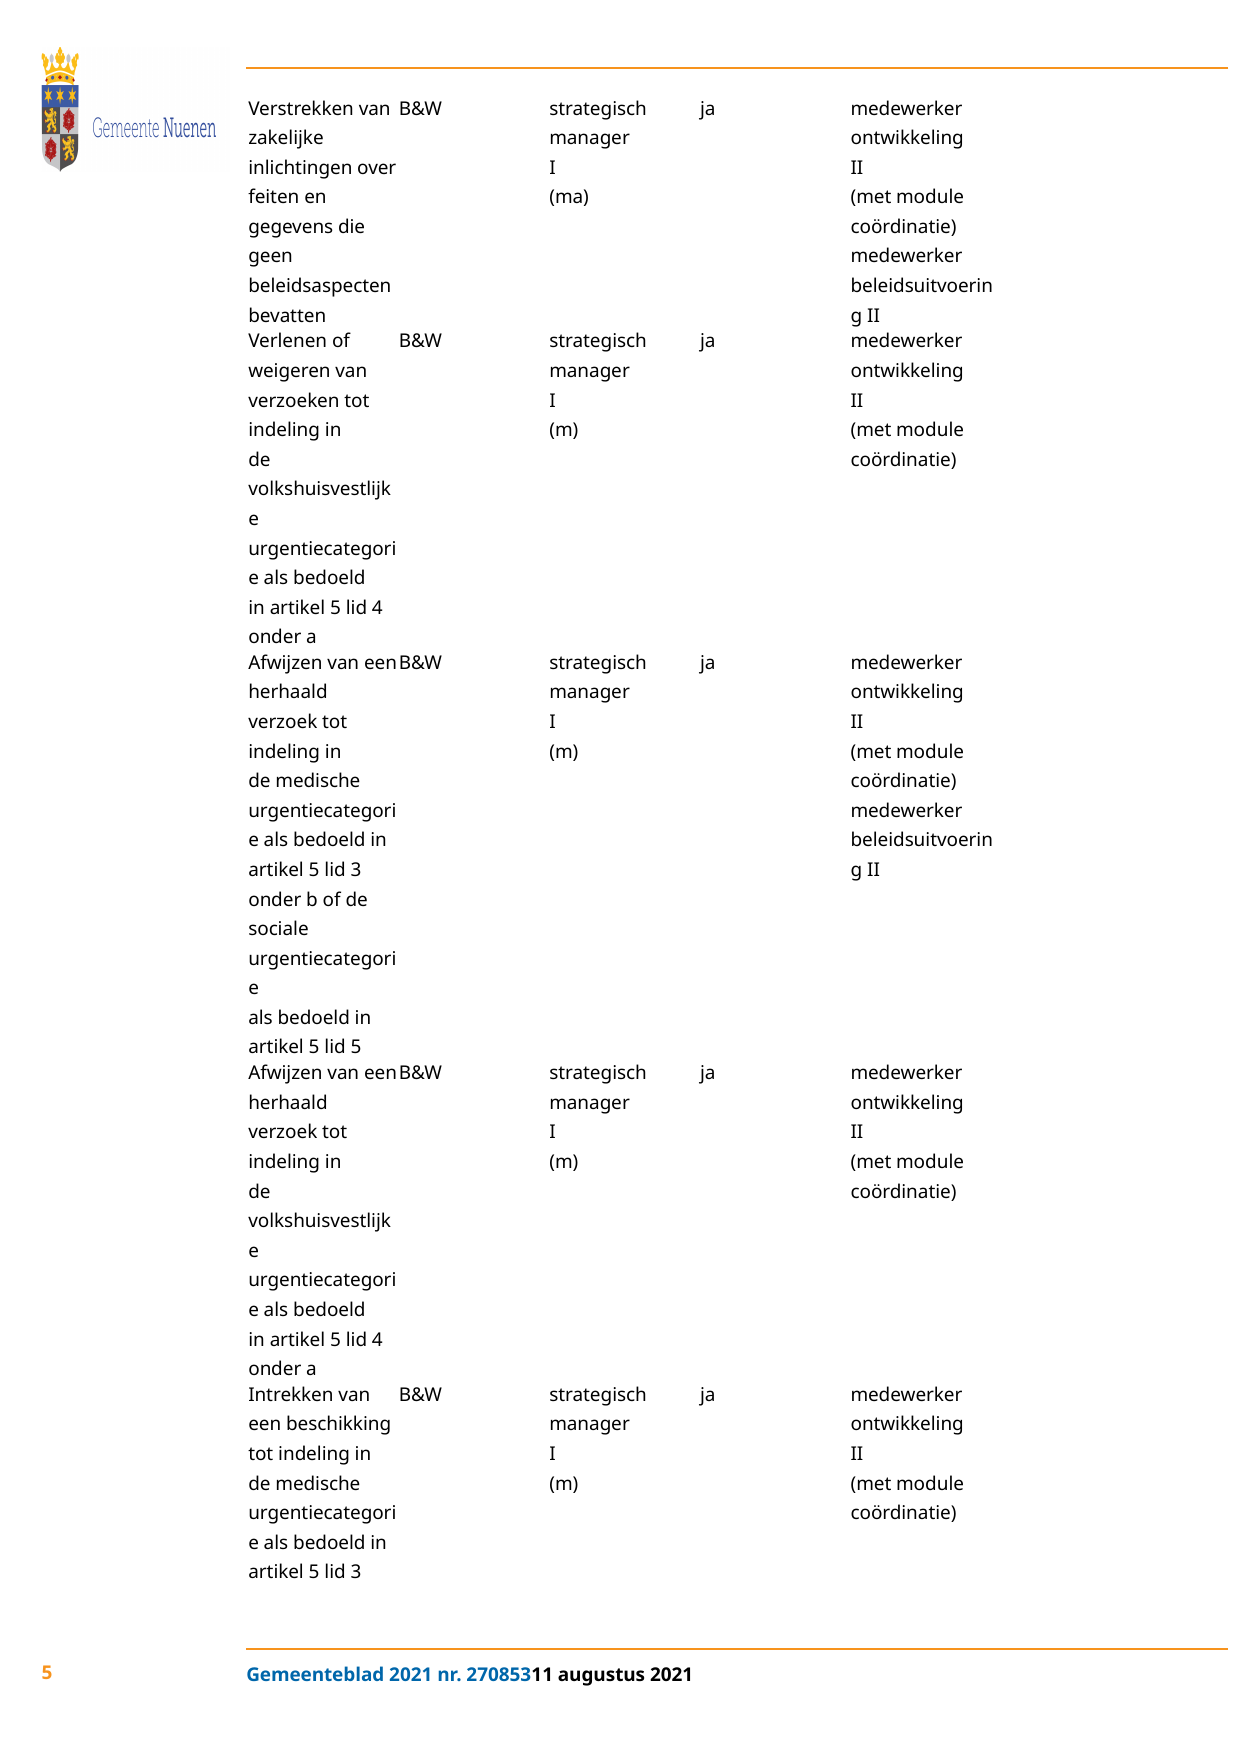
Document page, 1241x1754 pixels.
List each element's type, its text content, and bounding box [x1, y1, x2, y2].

table_cell ja [700, 649, 850, 1059]
table_cell ja [700, 95, 850, 328]
table_cell [1001, 328, 1152, 649]
table_cell ja [700, 1381, 850, 1584]
table_cell strategisch manager I (m) [549, 328, 700, 649]
table_cell B&W [399, 1381, 549, 1584]
table_cell strategisch manager I (m) [549, 649, 700, 1059]
table_cell B&W [399, 1060, 549, 1381]
table_cell ja [700, 328, 850, 649]
table_cell [1001, 649, 1152, 1059]
table_cell medewerker ontwikkeling II (met module coördinatie) [850, 328, 1001, 649]
table_cell Verlenen of weigeren van verzoeken tot indeling in de volkshuisvestlijke urgentiecategorie als bedoeld in artikel 5 lid 4 onder a [248, 328, 398, 649]
table_cell B&W [399, 328, 549, 649]
picture [41, 47, 231, 172]
table_cell [1001, 1060, 1152, 1381]
table_cell Verstrekken van zakelijke inlichtingen over feiten en gegevens die geen beleidsaspecten bevatten [248, 95, 398, 328]
table_cell [1001, 1381, 1152, 1584]
table_cell B&W [399, 649, 549, 1059]
table_cell strategisch manager I (m) [549, 1060, 700, 1381]
table_cell B&W [399, 95, 549, 328]
table_cell medewerker ontwikkeling II (met module coördinatie) medewerker beleidsuitvoering II [850, 649, 1001, 1059]
table_cell medewerker ontwikkeling II (met module coördinatie) [850, 1381, 1001, 1584]
table_cell strategisch manager I (ma) [549, 95, 700, 328]
table_cell Intrekken van een beschikking tot indeling in de medische urgentiecategorie als bedoeld in artikel 5 lid 3 [248, 1381, 398, 1584]
table_cell Afwijzen van een herhaald verzoek tot indeling in de volkshuisvestlijke urgentiecategorie als bedoeld in artikel 5 lid 4 onder a [248, 1060, 398, 1381]
table_cell Afwijzen van een herhaald verzoek tot indeling in de medische urgentiecategorie als bedoeld in artikel 5 lid 3 onder b of de sociale urgentiecategorie als bedoeld in artikel 5 lid 5 [248, 649, 398, 1059]
table_cell medewerker ontwikkeling II (met module coördinatie) medewerker beleidsuitvoering II [850, 95, 1001, 328]
table_cell ja [700, 1060, 850, 1381]
table_cell [1001, 95, 1152, 328]
table_cell medewerker ontwikkeling II (met module coördinatie) [850, 1060, 1001, 1381]
table_cell strategisch manager I (m) [549, 1381, 700, 1584]
